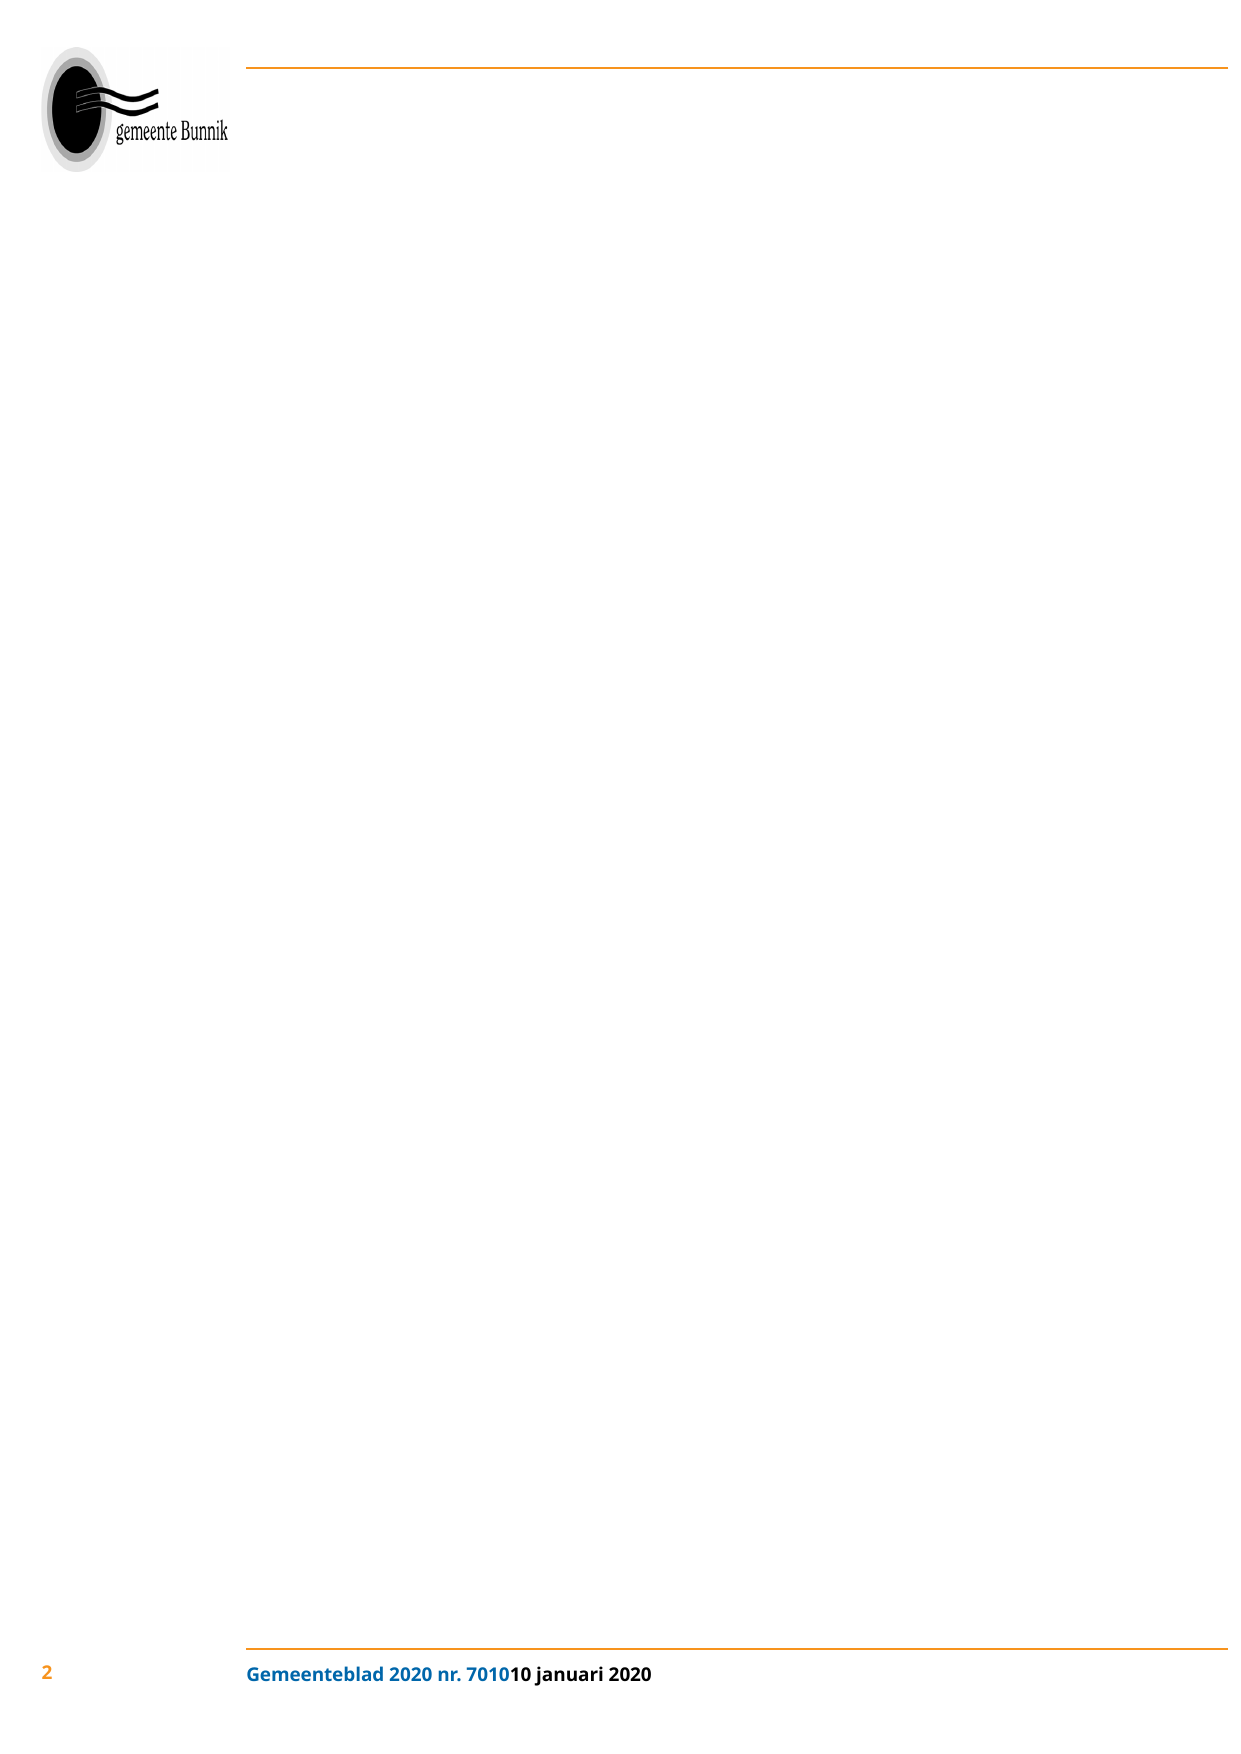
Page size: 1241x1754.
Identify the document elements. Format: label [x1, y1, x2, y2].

picture [41, 47, 231, 172]
